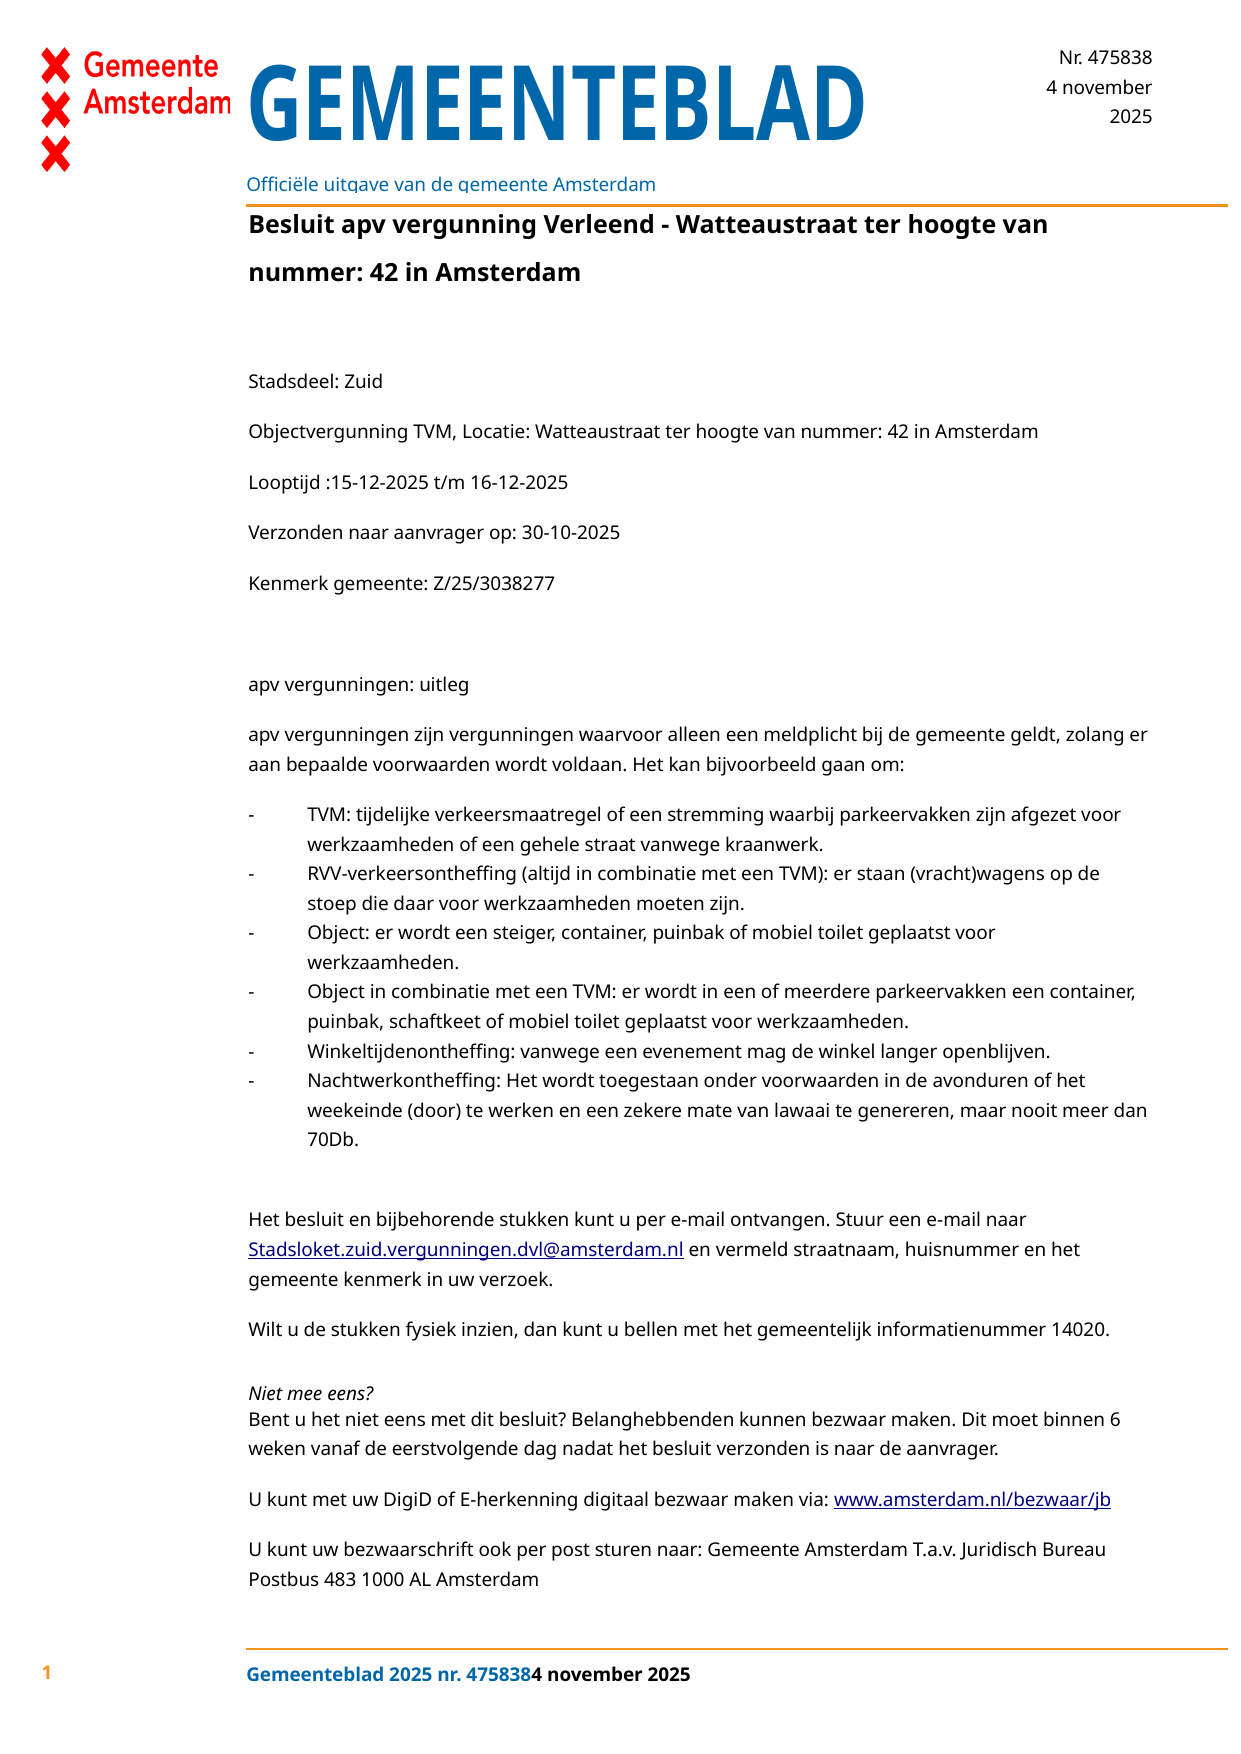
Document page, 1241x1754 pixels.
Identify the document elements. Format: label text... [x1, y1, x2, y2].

list Nachtwerkontheffing: Het wordt toegestaan onder voorwaarden in de avonduren of het weekeinde (door) te werken en een zekere mate van lawaai te genereren, maar nooit meer dan 70Db. [248, 1067, 1152, 1152]
list Winkeltijdenontheffing: vanwege een evenement mag de winkel langer openblijven. [248, 1038, 1152, 1064]
text U kunt uw bezwaarschrift ook per post sturen naar: Gemeente Amsterdam T.a.v. Juridisch Bureau Postbus 483 1000 AL Amsterdam [248, 1536, 1152, 1592]
text apv vergunningen zijn vergunningen waarvoor alleen een meldplicht bij de gemeente geldt, zolang er aan bepaalde voorwaarden wordt voldaan. Het kan bijvoorbeeld gaan om: [248, 721, 1152, 777]
text Looptijd :15-12-2025 t/m 16-12-2025 [248, 469, 1152, 495]
text U kunt met uw DigiD of E-herkenning digitaal bezwaar maken via: www.amsterdam.nl/bezwaar/jb [248, 1486, 1152, 1512]
list Object in combinatie met een TVM: er wordt in een of meerdere parkeervakken een container, puinbak, schaftkeet of mobiel toilet geplaatst voor werkzaamheden. [248, 979, 1152, 1034]
text Verzonden naar aanvrager op: 30-10-2025 [248, 519, 1152, 545]
text Niet mee eens? [248, 1380, 1152, 1406]
text Het besluit en bijbehorende stukken kunt u per e-mail ontvangen. Stuur een e-mail naar Stadsloket.zuid.vergunningen.dvl@amsterdam.nl en vermeld straatnaam, huisnummer en het gemeente kenmerk in uw verzoek. [248, 1207, 1152, 1292]
text Wilt u de stukken fysiek inzien, dan kunt u bellen met het gemeentelijk informatienummer 14020. [248, 1316, 1152, 1342]
list Object: er wordt een steiger, container, puinbak of mobiel toilet geplaatst voor werkzaamheden. [248, 919, 1152, 975]
list TVM: tijdelijke verkeersmaatregel of een stremming waarbij parkeervakken zijn afgezet voor werkzaamheden of een gehele straat vanwege kraanwerk. [248, 801, 1152, 857]
text Besluit apv vergunning Verleend - Watteaustraat ter hoogte van nummer: 42 in Amsterdam [248, 207, 1152, 288]
text Kenmerk gemeente: Z/25/3038277 [248, 570, 1152, 596]
text apv vergunningen: uitleg [248, 671, 1152, 697]
picture [41, 47, 231, 172]
text Objectvergunning TVM, Locatie: Watteaustraat ter hoogte van nummer: 42 in Amsterdam [248, 419, 1152, 444]
text Stadsdeel: Zuid [248, 368, 1152, 394]
list RVV-verkeersontheffing (altijd in combinatie met een TVM): er staan (vracht)wagens op de stoep die daar voor werkzaamheden moeten zijn. [248, 860, 1152, 916]
text Bent u het niet eens met dit besluit? Belanghebbenden kunnen bezwaar maken. Dit moet binnen 6 weken vanaf de eerstvolgende dag nadat het besluit verzonden is naar de aanvrager. [248, 1406, 1152, 1461]
